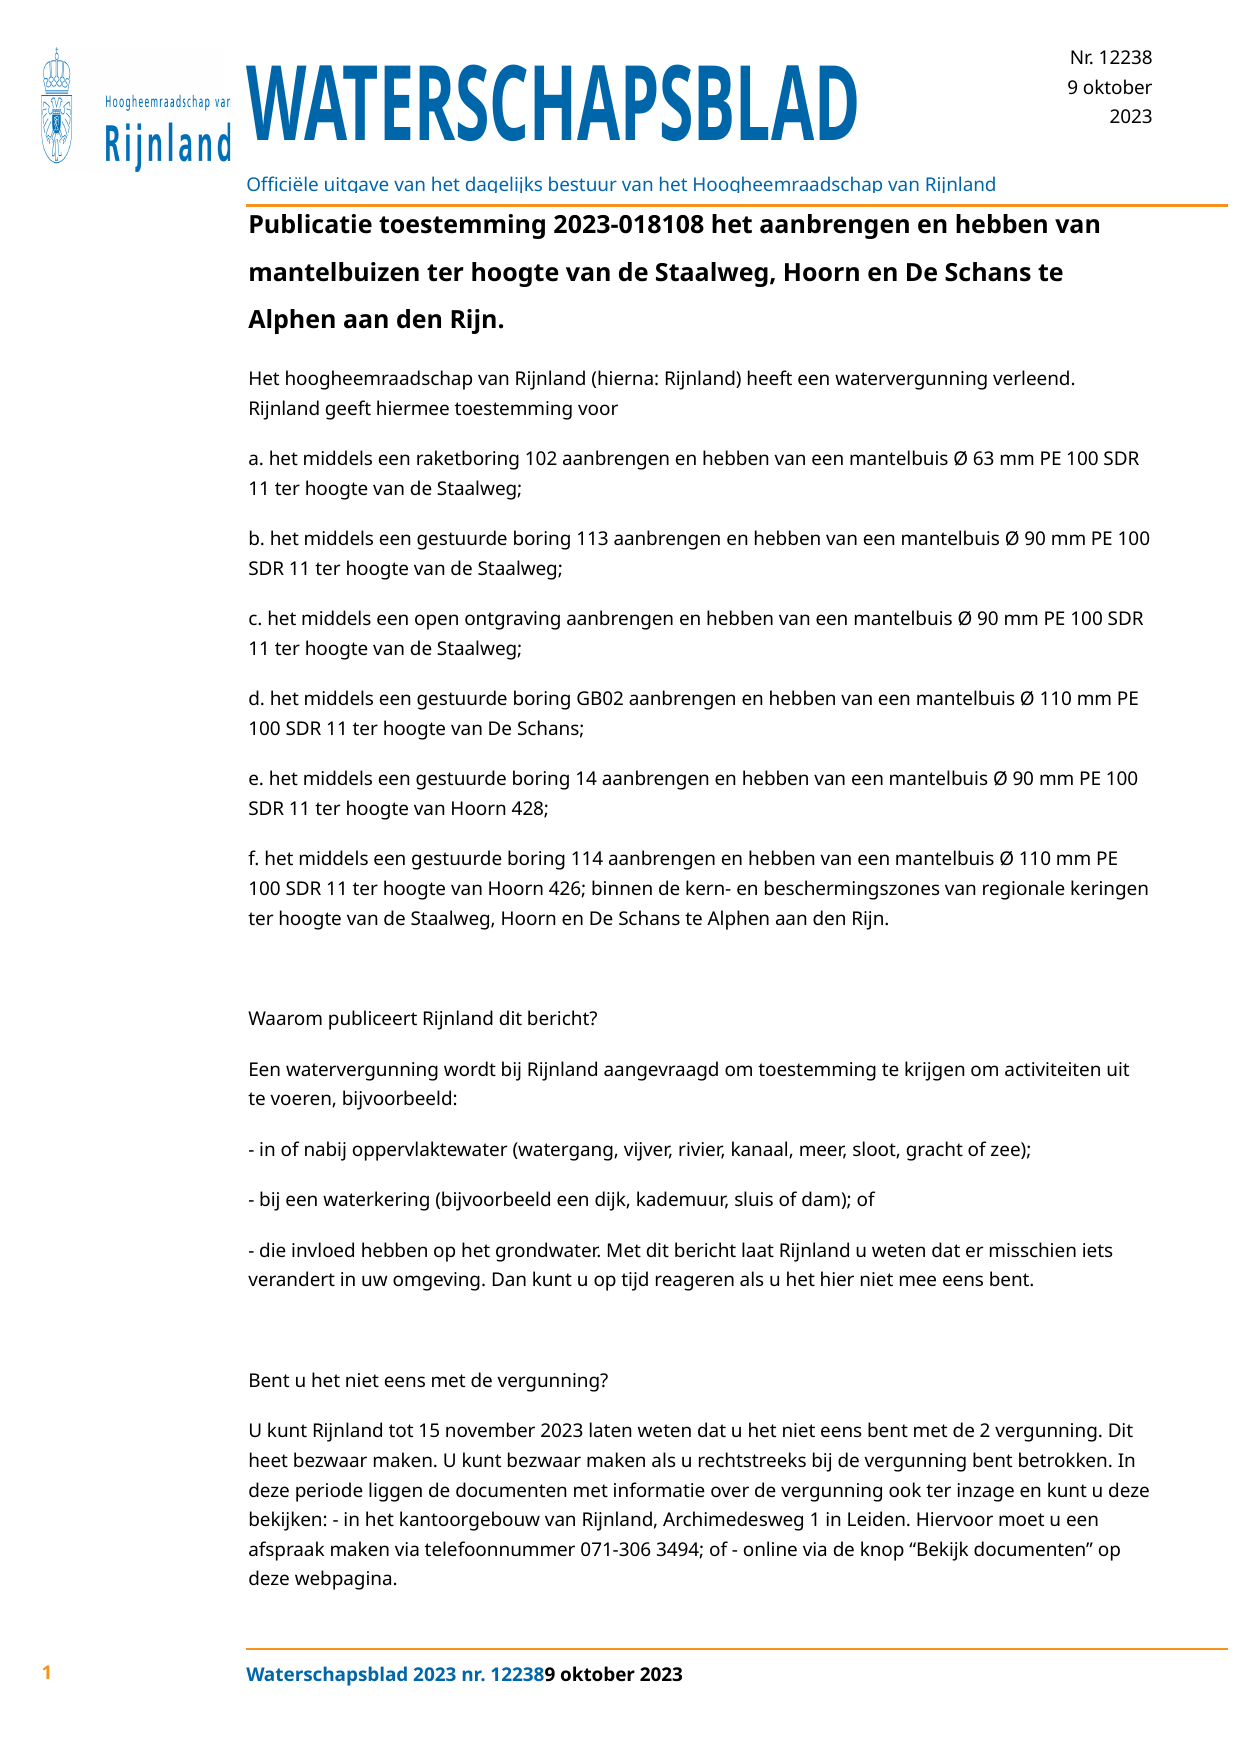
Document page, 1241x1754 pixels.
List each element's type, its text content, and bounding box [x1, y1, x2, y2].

text c. het middels een open ontgraving aanbrengen en hebben van een mantelbuis Ø 90 mm PE 100 SDR 11 ter hoogte van de Staalweg; [248, 606, 1152, 661]
text - die invloed hebben op het grondwater. Met dit bericht laat Rijnland u weten dat er misschien iets verandert in uw omgeving. Dan kunt u op tijd reageren als u het hier niet mee eens bent. [248, 1237, 1152, 1292]
text f. het middels een gestuurde boring 114 aanbrengen en hebben van een mantelbuis Ø 110 mm PE 100 SDR 11 ter hoogte van Hoorn 426; binnen de kern- en beschermingszones van regionale keringen ter hoogte van de Staalweg, Hoorn en De Schans te Alphen aan den Rijn. [248, 846, 1152, 930]
text Publicatie toestemming 2023-018108 het aanbrengen en hebben van mantelbuizen ter hoogte van de Staalweg, Hoorn en De Schans te Alphen aan den Rijn. [248, 207, 1152, 336]
text e. het middels een gestuurde boring 14 aanbrengen en hebben van een mantelbuis Ø 90 mm PE 100 SDR 11 ter hoogte van Hoorn 428; [248, 766, 1152, 821]
text U kunt Rijnland tot 15 november 2023 laten weten dat u het niet eens bent met de 2 vergunning. Dit heet bezwaar maken. U kunt bezwaar maken als u rechtstreeks bij de vergunning bent betrokken. In deze periode liggen de documenten met informatie over de vergunning ook ter inzage en kunt u deze bekijken: - in het kantoorgebouw van Rijnland, Archimedesweg 1 in Leiden. Hiervoor moet u een afspraak maken via telefoonnummer 071-306 3494; of - online via de knop “Bekijk documenten” op deze webpagina. [248, 1418, 1152, 1591]
text - bij een waterkering (bijvoorbeeld een dijk, kademuur, sluis of dam); of [248, 1186, 1152, 1212]
text b. het middels een gestuurde boring 113 aanbrengen en hebben van een mantelbuis Ø 90 mm PE 100 SDR 11 ter hoogte van de Staalweg; [248, 526, 1152, 581]
text Bent u het niet eens met de vergunning? [248, 1367, 1152, 1393]
picture [41, 47, 231, 172]
text - in of nabij oppervlaktewater (watergang, vijver, rivier, kanaal, meer, sloot, gracht of zee); [248, 1136, 1152, 1162]
text Een watervergunning wordt bij Rijnland aangevraagd om toestemming te krijgen om activiteiten uit te voeren, bijvoorbeeld: [248, 1056, 1152, 1111]
text a. het middels een raketboring 102 aanbrengen en hebben van een mantelbuis Ø 63 mm PE 100 SDR 11 ter hoogte van de Staalweg; [248, 446, 1152, 501]
text Het hoogheemraadschap van Rijnland (hierna: Rijnland) heeft een watervergunning verleend. Rijnland geeft hiermee toestemming voor [248, 366, 1152, 421]
text Waarom publiceert Rijnland dit bericht? [248, 1006, 1152, 1031]
text d. het middels een gestuurde boring GB02 aanbrengen en hebben van een mantelbuis Ø 110 mm PE 100 SDR 11 ter hoogte van De Schans; [248, 686, 1152, 741]
